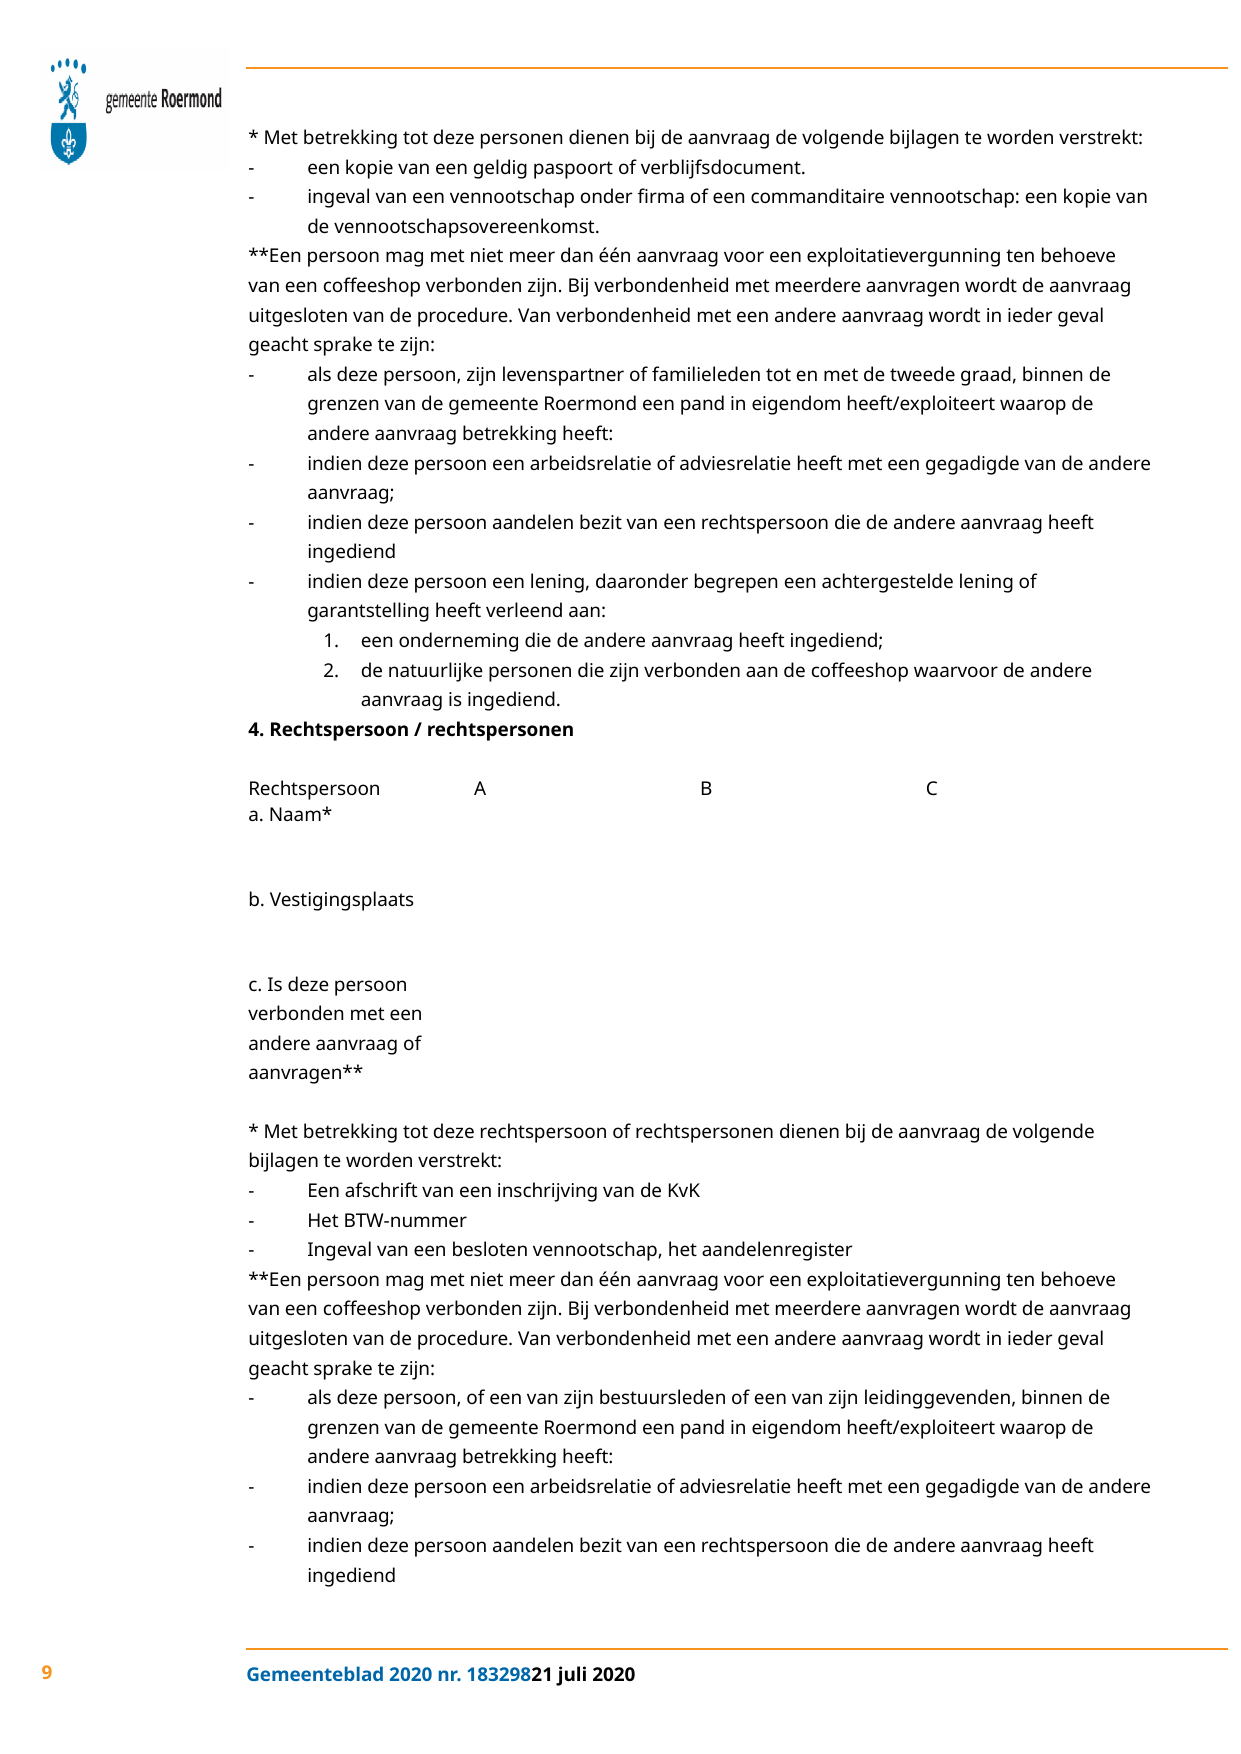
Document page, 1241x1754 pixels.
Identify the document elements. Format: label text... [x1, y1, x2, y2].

list een kopie van een geldig paspoort of verblijfsdocument. [248, 154, 1152, 180]
list ingeval van een vennootschap onder firma of een commanditaire vennootschap: een kopie van de vennootschapsovereenkomst. [248, 183, 1152, 239]
list als deze persoon, zijn levenspartner of familieleden tot en met de tweede graad, binnen de grenzen van de gemeente Roermond een pand in eigendom heeft/exploiteert waarop de andere aanvraag betrekking heeft: [248, 361, 1152, 446]
text * Met betrekking tot deze personen dienen bij de aanvraag de volgende bijlagen te worden verstrekt: [248, 124, 1152, 150]
list een onderneming die de andere aanvraag heeft ingediend; [323, 627, 1152, 653]
list indien deze persoon aandelen bezit van een rechtspersoon die de andere aanvraag heeft ingediend [248, 509, 1152, 564]
text 4. Rechtspersoon / rechtspersonen [248, 716, 1152, 742]
list indien deze persoon een arbeidsrelatie of adviesrelatie heeft met een gegadigde van de andere aanvraag; [248, 450, 1152, 505]
list Ingeval van een besloten vennootschap, het aandelenregister [248, 1236, 1152, 1262]
picture [41, 47, 231, 172]
table_header B [700, 775, 926, 801]
table_cell [474, 886, 700, 971]
list indien deze persoon een lening, daaronder begrepen een achtergestelde lening of garantstelling heeft verleend aan: [248, 568, 1152, 623]
list Een afschrift van een inschrijving van de KvK [248, 1177, 1152, 1203]
list indien deze persoon aandelen bezit van een rechtspersoon die de andere aanvraag heeft ingediend [248, 1532, 1152, 1588]
table_cell [926, 971, 1152, 1085]
text **Een persoon mag met niet meer dan één aanvraag voor een exploitatievergunning ten behoeve van een coffeeshop verbonden zijn. Bij verbondenheid met meerdere aanvragen wordt de aanvraag uitgesloten van de procedure. Van verbondenheid met een andere aanvraag wordt in ieder geval geacht sprake te zijn: [248, 1266, 1152, 1381]
text * Met betrekking tot deze rechtspersoon of rechtspersonen dienen bij de aanvraag de volgende bijlagen te worden verstrekt: [248, 1118, 1152, 1173]
table_header A [474, 775, 700, 801]
table_cell [700, 886, 926, 971]
list als deze persoon, of een van zijn bestuursleden of een van zijn leidinggevenden, binnen de grenzen van de gemeente Roermond een pand in eigendom heeft/exploiteert waarop de andere aanvraag betrekking heeft: [248, 1384, 1152, 1469]
table_header C [926, 775, 1152, 801]
table_cell a. Naam* [248, 801, 474, 886]
table_cell [700, 801, 926, 886]
table_cell b. Vestigingsplaats [248, 886, 474, 971]
table_cell [926, 801, 1152, 886]
table_cell [474, 801, 700, 886]
table_cell [474, 971, 700, 1085]
list Het BTW-nummer [248, 1207, 1152, 1233]
text **Een persoon mag met niet meer dan één aanvraag voor een exploitatievergunning ten behoeve van een coffeeshop verbonden zijn. Bij verbondenheid met meerdere aanvragen wordt de aanvraag uitgesloten van de procedure. Van verbondenheid met een andere aanvraag wordt in ieder geval geacht sprake te zijn: [248, 243, 1152, 357]
list indien deze persoon een arbeidsrelatie of adviesrelatie heeft met een gegadigde van de andere aanvraag; [248, 1473, 1152, 1528]
table_cell c. Is deze persoon verbonden met een andere aanvraag of aanvragen** [248, 971, 474, 1085]
table_cell [926, 886, 1152, 971]
table_cell [700, 971, 926, 1085]
table_header Rechtspersoon [248, 775, 474, 801]
list de natuurlijke personen die zijn verbonden aan de coffeeshop waarvoor de andere aanvraag is ingediend. [323, 657, 1152, 712]
